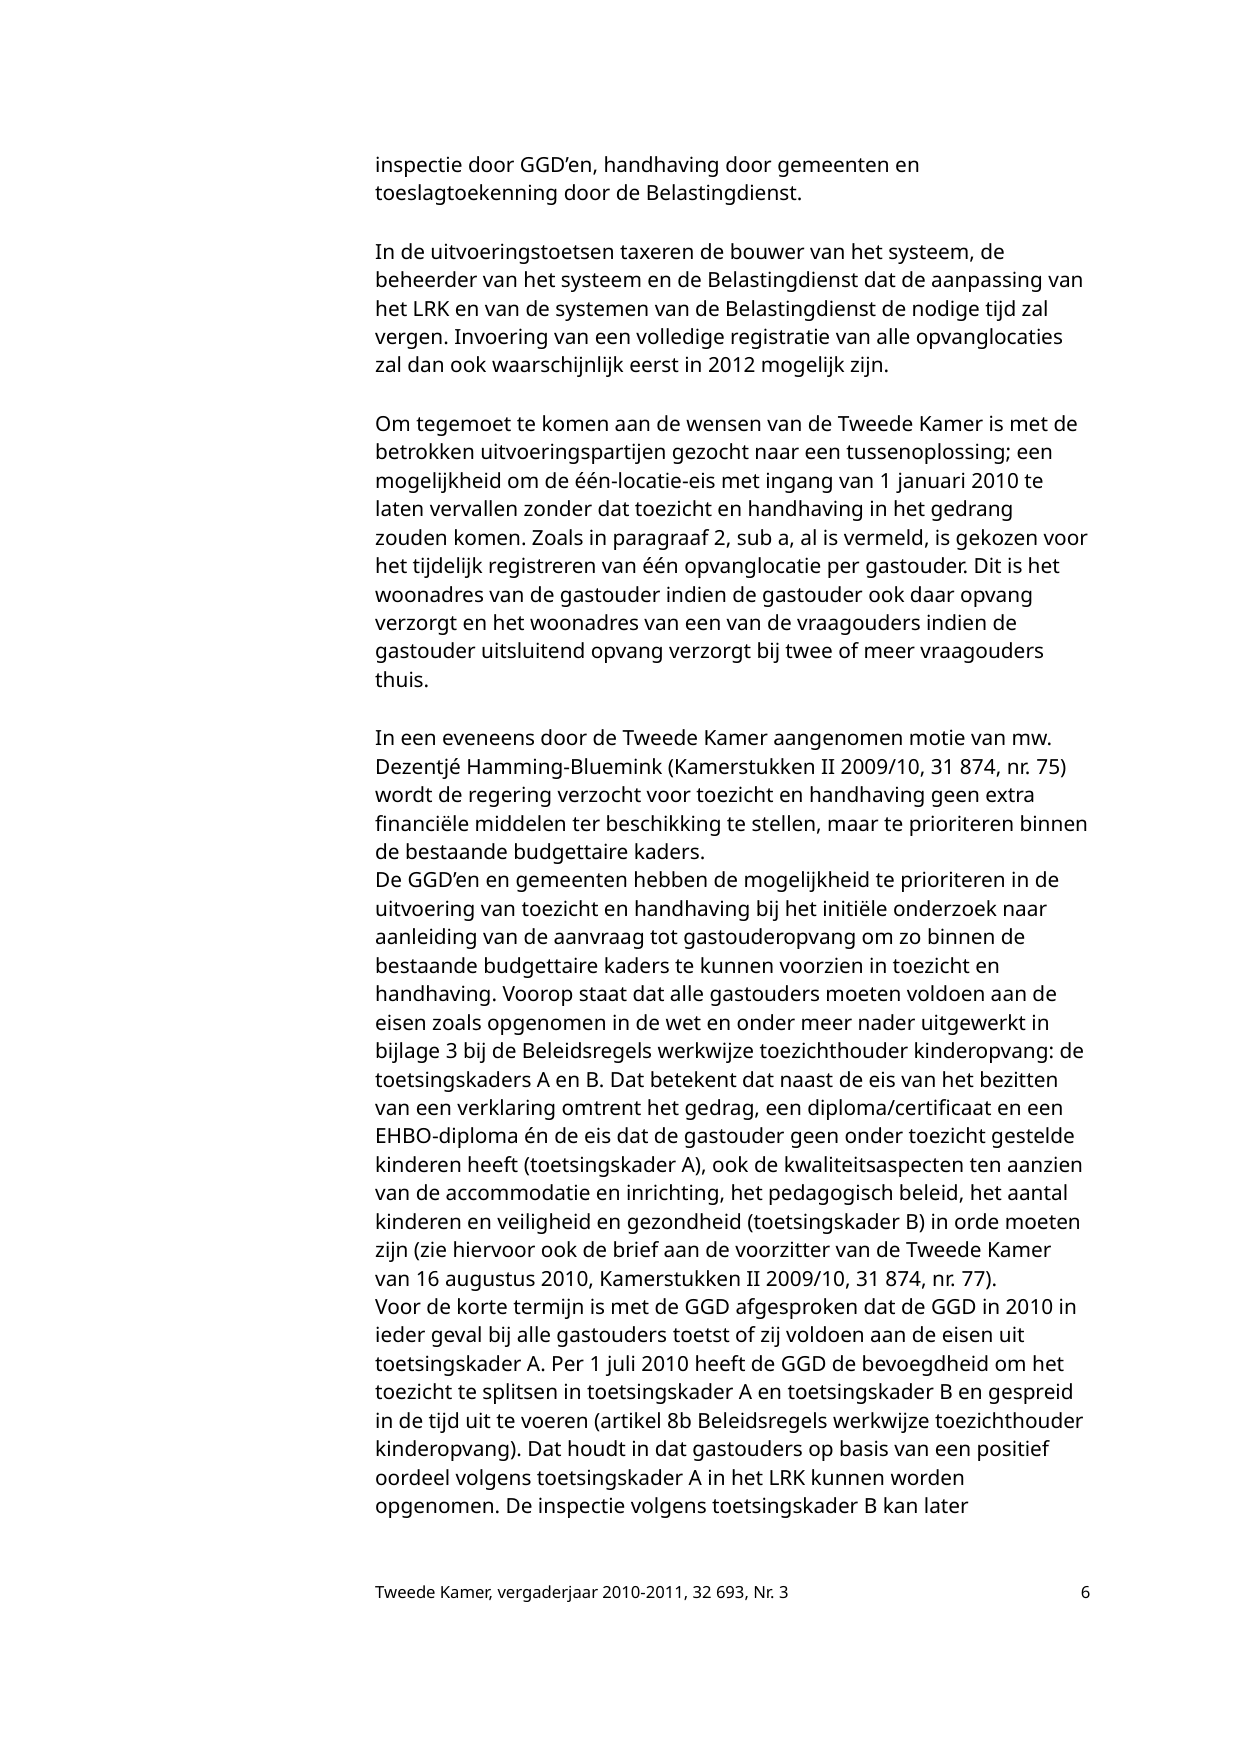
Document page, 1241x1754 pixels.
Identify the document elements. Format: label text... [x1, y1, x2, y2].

text Om tegemoet te komen aan de wensen van de Tweede Kamer is met de betrokken uitvoeringspartijen gezocht naar een tussenoplossing; een mogelijkheid om de één-locatie-eis met ingang van 1 januari 2010 te laten vervallen zonder dat toezicht en handhaving in het gedrang zouden komen. Zoals in paragraaf 2, sub a, al is vermeld, is gekozen voor het tijdelijk registreren van één opvanglocatie per gastouder. Dit is het woonadres van de gastouder indien de gastouder ook daar opvang verzorgt en het woonadres van een van de vraagouders indien de gastouder uitsluitend opvang verzorgt bij twee of meer vraagouders thuis. [375, 409, 1090, 693]
text In de uitvoeringstoetsen taxeren de bouwer van het systeem, de beheerder van het systeem en de Belastingdienst dat de aanpassing van het LRK en van de systemen van de Belastingdienst de nodige tijd zal vergen. Invoering van een volledige registratie van alle opvanglocaties zal dan ook waarschijnlijk eerst in 2012 mogelijk zijn. [375, 237, 1090, 379]
text De GGD’en en gemeenten hebben de mogelijkheid te prioriteren in de uitvoering van toezicht en handhaving bij het initiële onderzoek naar aanleiding van de aanvraag tot gastouderopvang om zo binnen de bestaande budgettaire kaders te kunnen voorzien in toezicht en handhaving. Voorop staat dat alle gastouders moeten voldoen aan de eisen zoals opgenomen in de wet en onder meer nader uitgewerkt in bijlage 3 bij de Beleidsregels werkwijze toezichthouder kinderopvang: de toetsingskaders A en B. Dat betekent dat naast de eis van het bezitten van een verklaring omtrent het gedrag, een diploma/certificaat en een EHBO-diploma én de eis dat de gastouder geen onder toezicht gestelde kinderen heeft (toetsingskader A), ook de kwaliteitsaspecten ten aanzien van de accommodatie en inrichting, het pedagogisch beleid, het aantal kinderen en veiligheid en gezondheid (toetsingskader B) in orde moeten zijn (zie hiervoor ook de brief aan de voorzitter van de Tweede Kamer van 16 augustus 2010, Kamerstukken II 2009/10, 31 874, nr. 77). [375, 866, 1090, 1292]
text Voor de korte termijn is met de GGD afgesproken dat de GGD in 2010 in ieder geval bij alle gastouders toetst of zij voldoen aan de eisen uit toetsingskader A. Per 1 juli 2010 heeft de GGD de bevoegdheid om het toezicht te splitsen in toetsingskader A en toetsingskader B en gespreid in de tijd uit te voeren (artikel 8b Beleidsregels werkwijze toezichthouder kinderopvang). Dat houdt in dat gastouders op basis van een positief oordeel volgens toetsingskader A in het LRK kunnen worden opgenomen. De inspectie volgens toetsingskader B kan later [375, 1292, 1090, 1520]
text inspectie door GGD’en, handhaving door gemeenten en toeslagtoekenning door de Belastingdienst. [375, 150, 1090, 207]
text In een eveneens door de Tweede Kamer aangenomen motie van mw. Dezentjé Hamming-Bluemink (Kamerstukken II 2009/10, 31 874, nr. 75) wordt de regering verzocht voor toezicht en handhaving geen extra financiële middelen ter beschikking te stellen, maar te prioriteren binnen de bestaande budgettaire kaders. [375, 723, 1090, 866]
